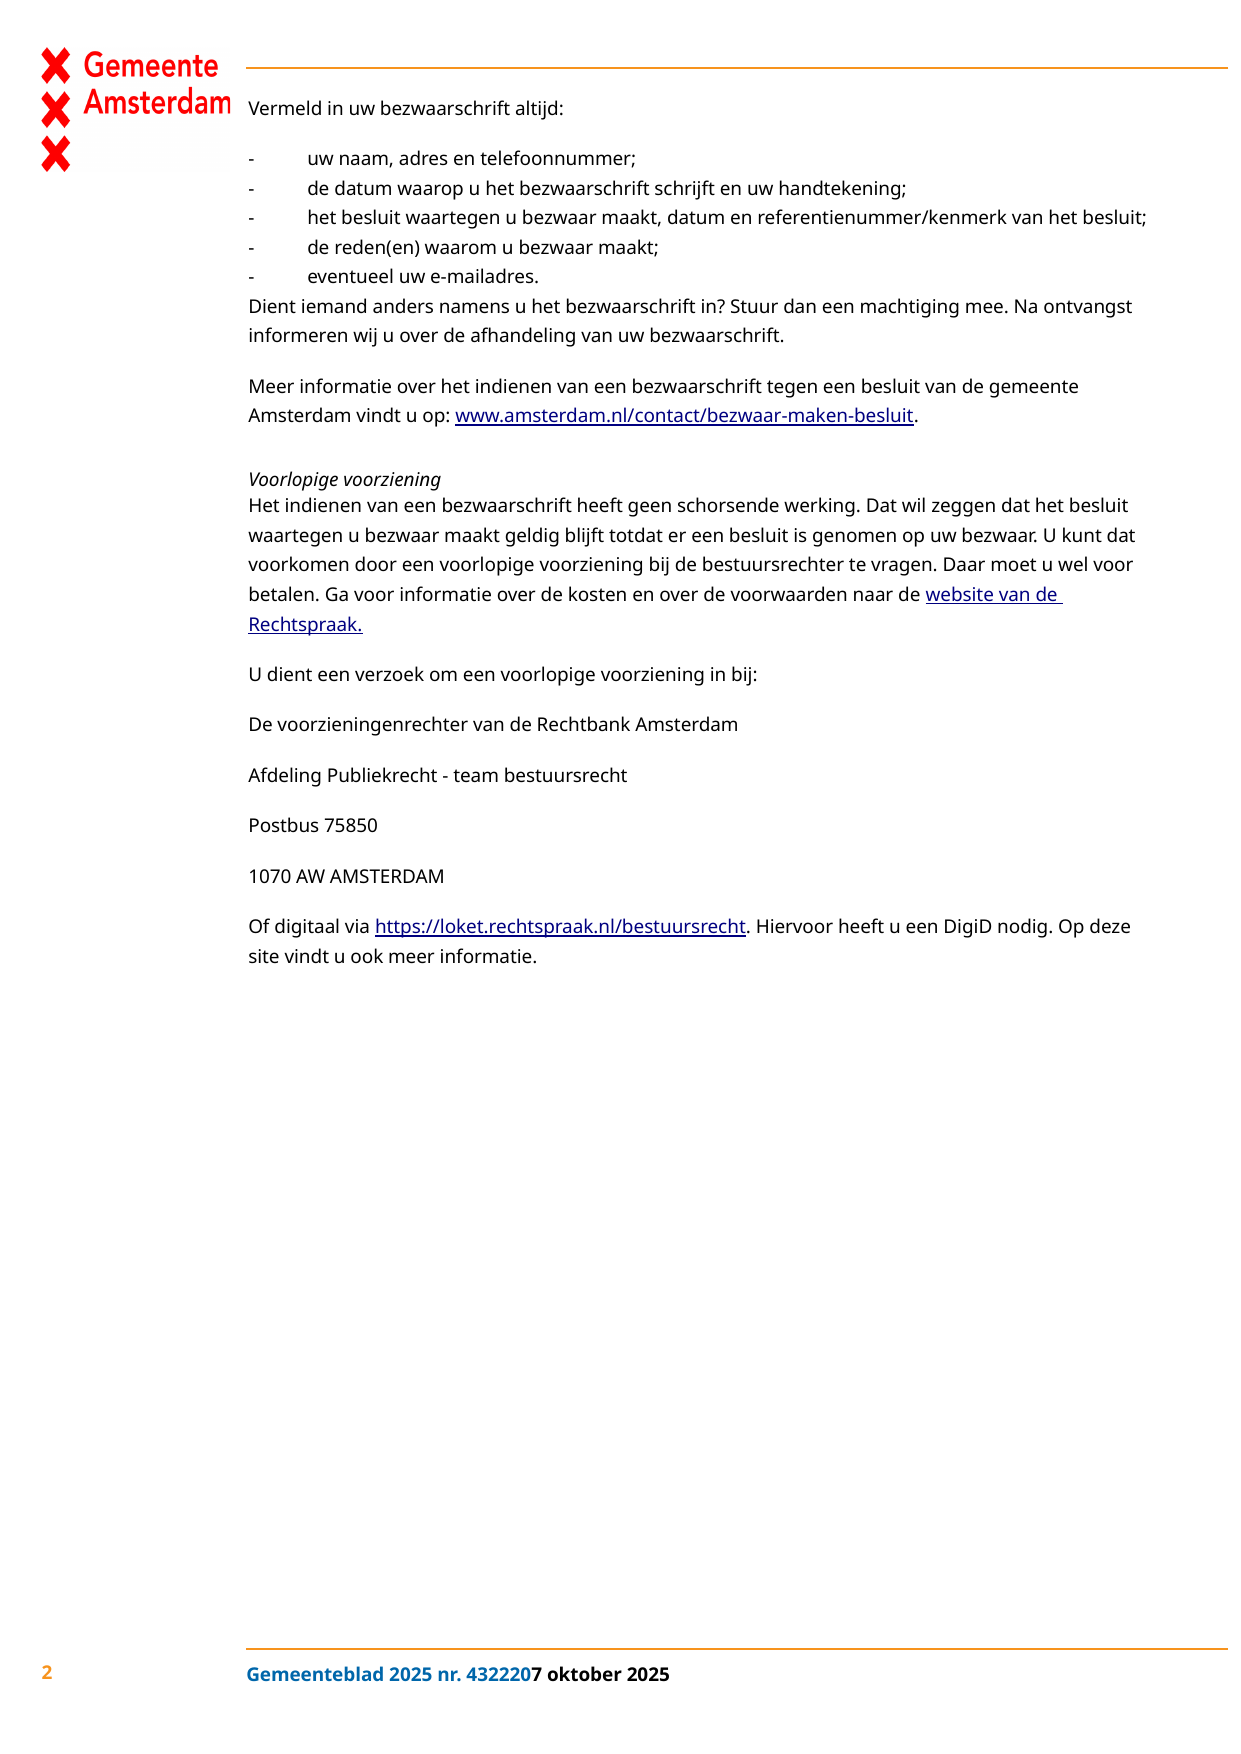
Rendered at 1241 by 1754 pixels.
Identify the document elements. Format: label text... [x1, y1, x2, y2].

text Of digitaal via https://loket.rechtspraak.nl/bestuursrecht. Hiervoor heeft u een DigiD nodig. Op deze site vindt u ook meer informatie. [248, 913, 1152, 968]
text Het indienen van een bezwaarschrift heeft geen schorsende werking. Dat wil zeggen dat het besluit waartegen u bezwaar maakt geldig blijft totdat er een besluit is genomen op uw bezwaar. U kunt dat voorkomen door een voorlopige voorziening bij de bestuursrechter te vragen. Daar moet u wel voor betalen. Ga voor informatie over de kosten en over de voorwaarden naar de website van de Rechtspraak. [248, 492, 1152, 636]
list de datum waarop u het bezwaarschrift schrijft en uw handtekening; [248, 175, 1152, 201]
text 1070 AW AMSTERDAM [248, 863, 1152, 888]
picture [41, 47, 231, 172]
text Vermeld in uw bezwaarschrift altijd: [248, 95, 1152, 121]
text Voorlopige voorziening [248, 467, 1152, 492]
list het besluit waartegen u bezwaar maakt, datum en referentienummer/kenmerk van het besluit; [248, 204, 1152, 230]
list de reden(en) waarom u bezwaar maakt; [248, 234, 1152, 260]
list eventueel uw e-mailadres. [248, 263, 1152, 289]
text Afdeling Publiekrecht - team bestuursrecht [248, 762, 1152, 788]
text Meer informatie over het indienen van een bezwaarschrift tegen een besluit van de gemeente Amsterdam vindt u op: www.amsterdam.nl/contact/bezwaar-maken-besluit. [248, 373, 1152, 428]
text U dient een verzoek om een voorlopige voorziening in bij: [248, 661, 1152, 687]
text De voorzieningenrechter van de Rechtbank Amsterdam [248, 712, 1152, 737]
text Dient iemand anders namens u het bezwaarschrift in? Stuur dan een machtiging mee. Na ontvangst informeren wij u over de afhandeling van uw bezwaarschrift. [248, 293, 1152, 348]
text Postbus 75850 [248, 812, 1152, 838]
list uw naam, adres en telefoonnummer; [248, 145, 1152, 171]
